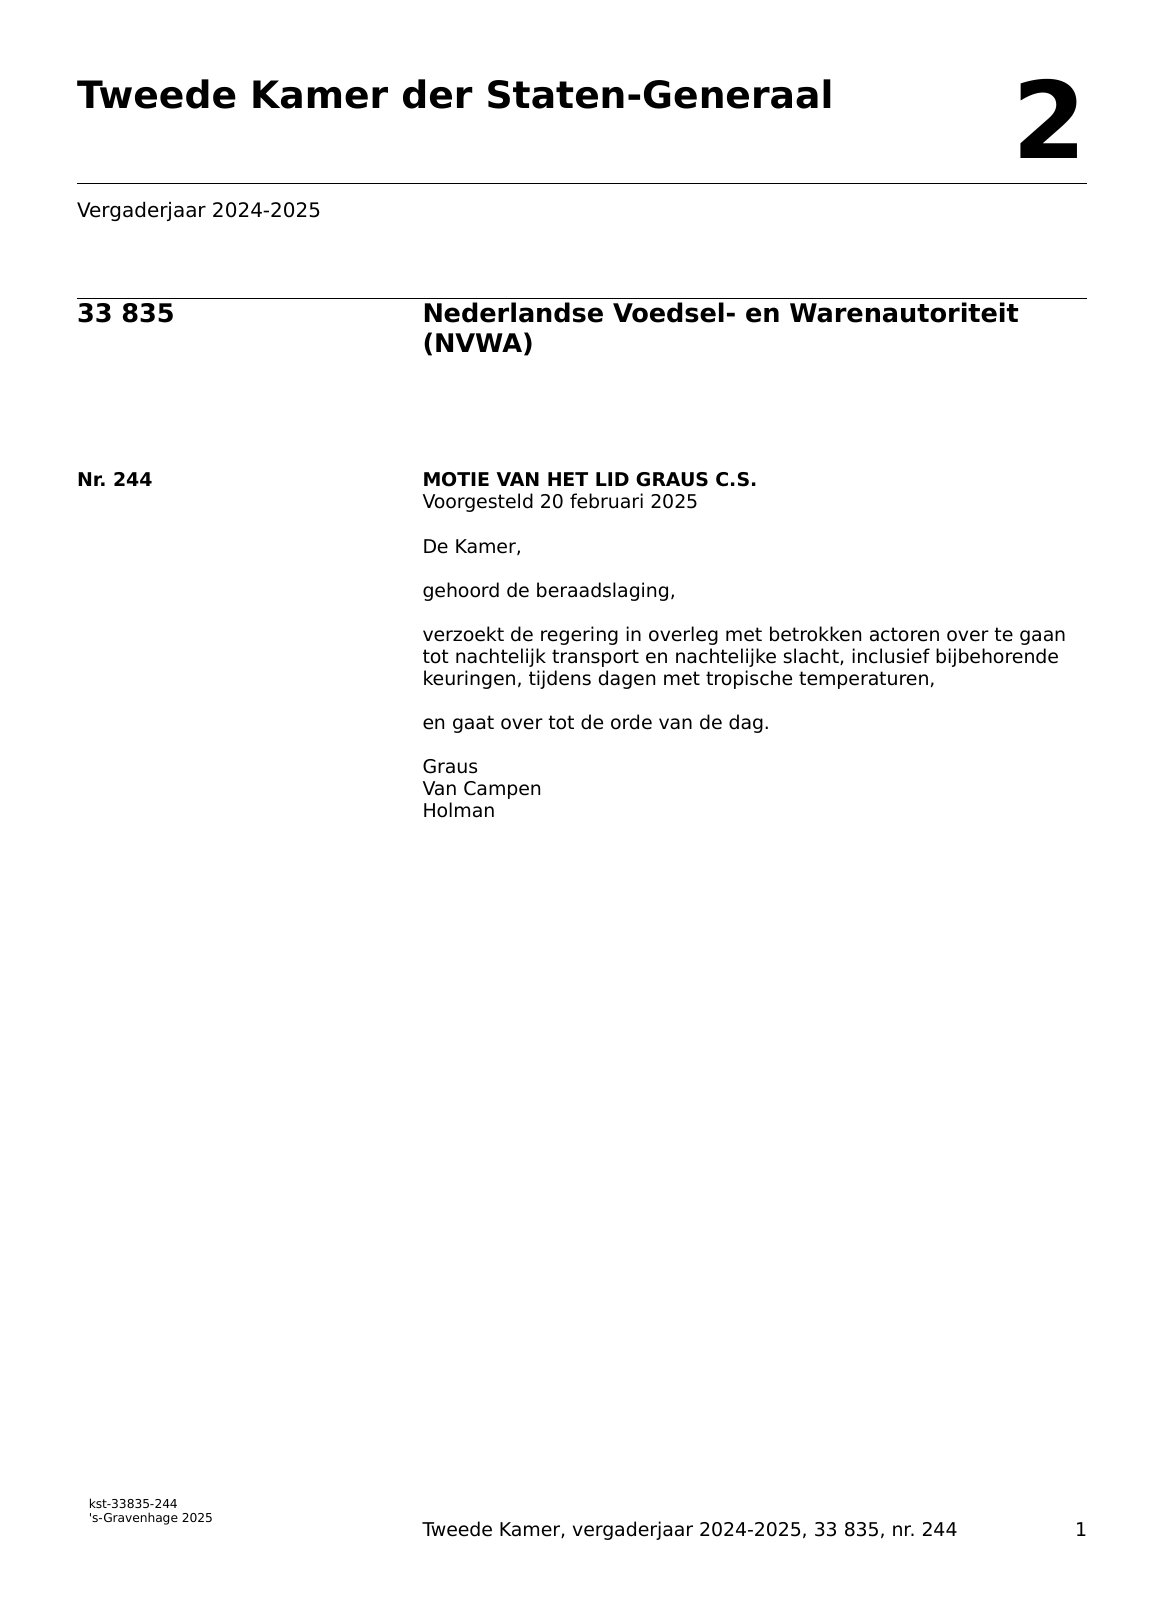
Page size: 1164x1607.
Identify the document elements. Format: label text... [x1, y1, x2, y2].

text gehoord de beraadslaging, [422, 580, 1087, 602]
table_cell Vergaderjaar 2024-2025 [77, 184, 1087, 298]
text 's-Gravenhage 2025 [88, 1511, 323, 1525]
text verzoekt de regering in overleg met betrokken actoren over te gaan tot nachtelijk transport en nachtelijke slacht, inclusief bijbehorende keuringen, tijdens dagen met tropische temperaturen, [422, 624, 1087, 690]
text Van Campen [422, 778, 1087, 800]
table_header Tweede Kamer der Staten-Generaal [77, 59, 886, 183]
table_header 2 [886, 59, 1087, 183]
text Holman [422, 800, 1087, 822]
subtitle 33 835 Nederlandse Voedsel- en Warenautoriteit (NVWA) [77, 299, 1087, 358]
text en gaat over tot de orde van de dag. [422, 712, 1087, 734]
text Voorgesteld 20 februari 2025 [422, 491, 1087, 513]
text De Kamer, [422, 536, 1087, 557]
text kst-33835-244 [88, 1497, 323, 1511]
subtitle Nr. 244 MOTIE VAN HET LID GRAUS C.S. [77, 469, 1087, 491]
text Graus [422, 756, 1087, 778]
